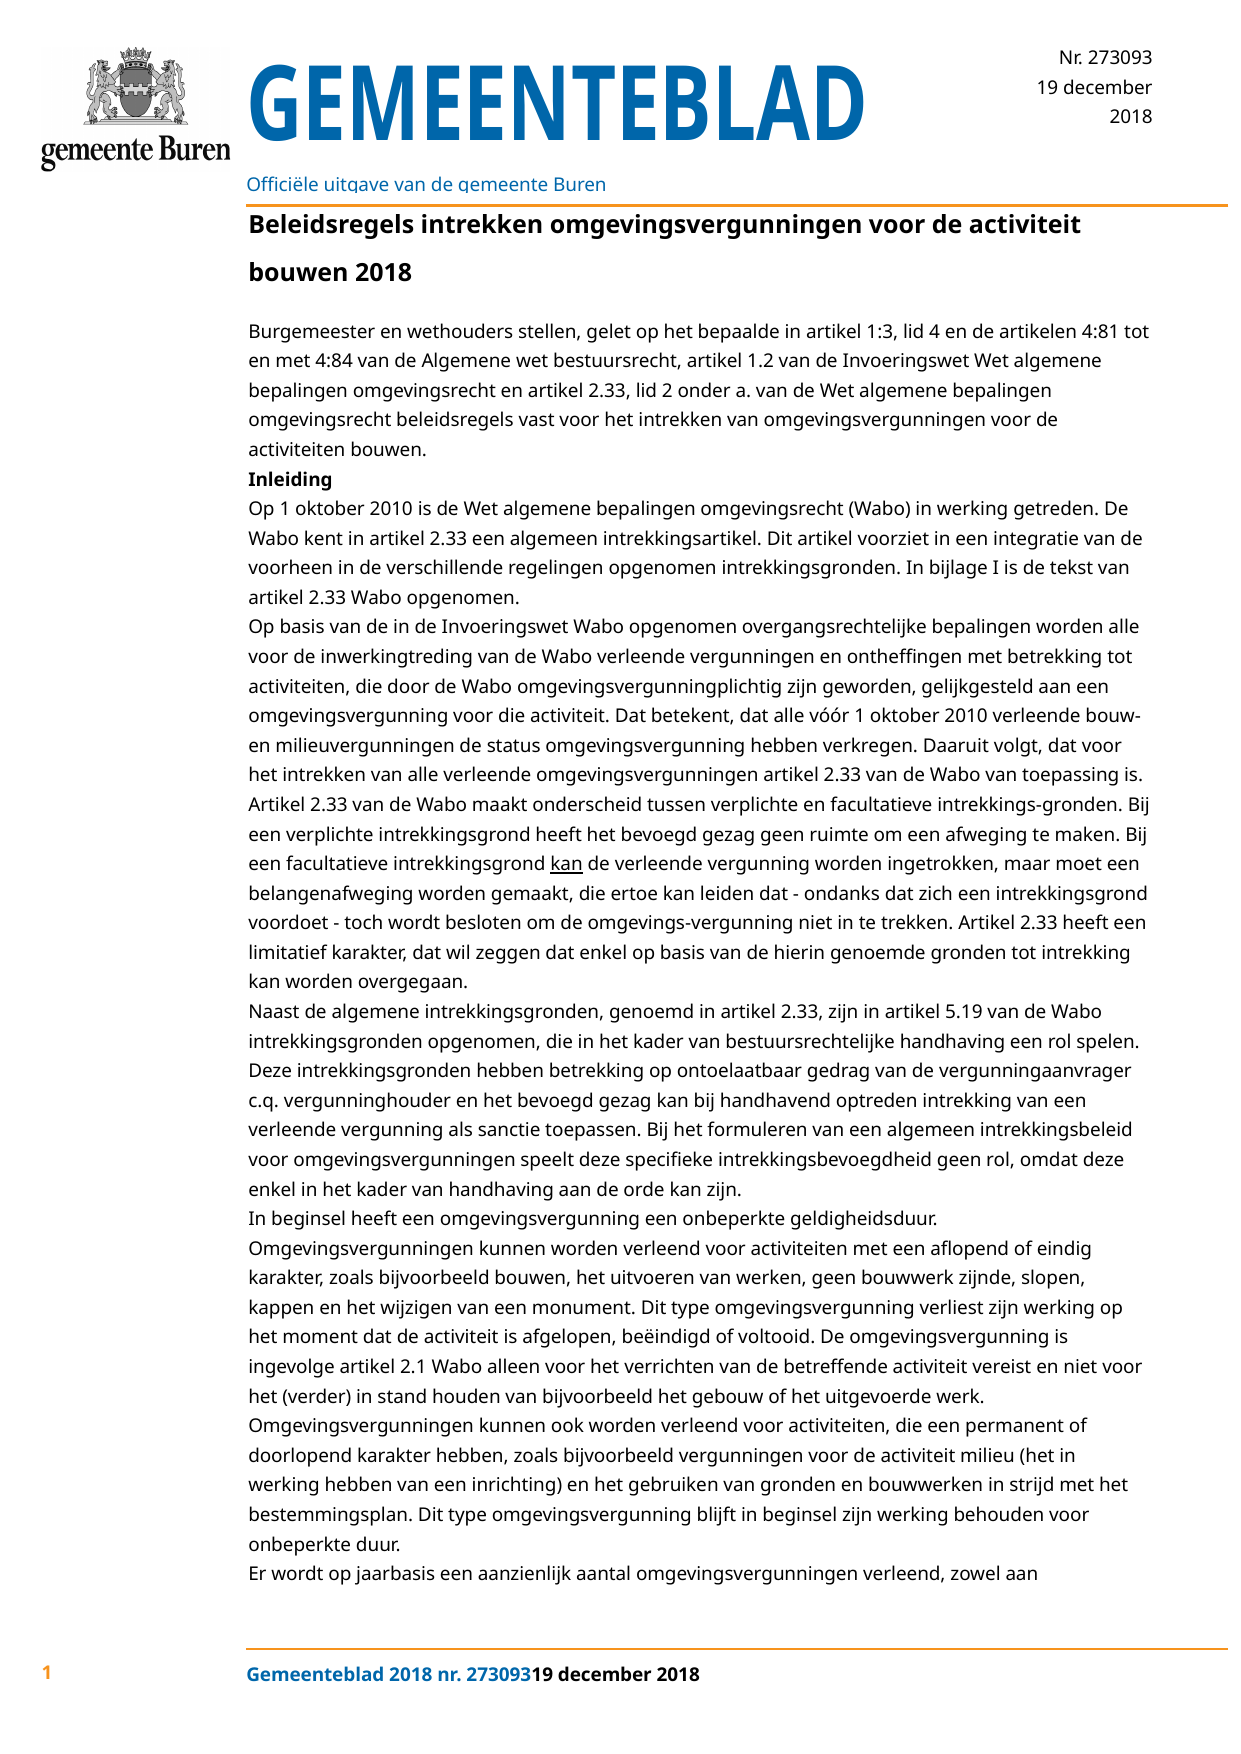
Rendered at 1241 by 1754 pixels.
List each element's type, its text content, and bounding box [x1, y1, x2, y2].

text Op 1 oktober 2010 is de Wet algemene bepalingen omgevingsrecht (Wabo) in werking getreden. De Wabo kent in artikel 2.33 een algemeen intrekkingsartikel. Dit artikel voorziet in een integratie van de voorheen in de verschillende regelingen opgenomen intrekkingsgronden. In bijlage I is de tekst van artikel 2.33 Wabo opgenomen. [248, 495, 1152, 610]
text Op basis van de in de Invoeringswet Wabo opgenomen overgangsrechtelijke bepalingen worden alle voor de inwerkingtreding van de Wabo verleende vergunningen en ontheffingen met betrekking tot activiteiten, die door de Wabo omgevingsvergunningplichtig zijn geworden, gelijkgesteld aan een omgevingsvergunning voor die activiteit. Dat betekent, dat alle vóór 1 oktober 2010 verleende bouw- en milieuvergunningen de status omgevingsvergunning hebben verkregen. Daaruit volgt, dat voor het intrekken van alle verleende omgevingsvergunningen artikel 2.33 van de Wabo van toepassing is. [248, 614, 1152, 787]
text Er wordt op jaarbasis een aanzienlijk aantal omgevingsvergunningen verleend, zowel aan [248, 1560, 1152, 1586]
text Burgemeester en wethouders stellen, gelet op het bepaalde in artikel 1:3, lid 4 en de artikelen 4:81 tot en met 4:84 van de Algemene wet bestuursrecht, artikel 1.2 van de Invoeringswet Wet algemene bepalingen omgevingsrecht en artikel 2.33, lid 2 onder a. van de Wet algemene bepalingen omgevingsrecht beleidsregels vast voor het intrekken van omgevingsvergunningen voor de activiteiten bouwen. [248, 318, 1152, 462]
text In beginsel heeft een omgevingsvergunning een onbeperkte geldigheidsduur. Omgevingsvergunningen kunnen worden verleend voor activiteiten met een aflopend of eindig karakter, zoals bijvoorbeeld bouwen, het uitvoeren van werken, geen bouwwerk zijnde, slopen, kappen en het wijzigen van een monument. Dit type omgevingsvergunning verliest zijn werking op het moment dat de activiteit is afgelopen, beëindigd of voltooid. De omgevingsvergunning is ingevolge artikel 2.1 Wabo alleen voor het verrichten van de betreffende activiteit vereist en niet voor het (verder) in stand houden van bijvoorbeeld het gebouw of het uitgevoerde werk. Omgevingsvergunningen kunnen ook worden verleend voor activiteiten, die een permanent of doorlopend karakter hebben, zoals bijvoorbeeld vergunningen voor de activiteit milieu (het in werking hebben van een inrichting) en het gebruiken van gronden en bouwwerken in strijd met het bestemmingsplan. Dit type omgevingsvergunning blijft in beginsel zijn werking behouden voor onbeperkte duur. [248, 1205, 1152, 1557]
text Artikel 2.33 van de Wabo maakt onderscheid tussen verplichte en facultatieve intrekkings-gronden. Bij een verplichte intrekkingsgrond heeft het bevoegd gezag geen ruimte om een afweging te maken. Bij een facultatieve intrekkingsgrond kan de verleende vergunning worden ingetrokken, maar moet een belangenafweging worden gemaakt, die ertoe kan leiden dat - ondanks dat zich een intrekkingsgrond voordoet - toch wordt besloten om de omgevings-vergunning niet in te trekken. Artikel 2.33 heeft een limitatief karakter, dat wil zeggen dat enkel op basis van de hierin genoemde gronden tot intrekking kan worden overgegaan. [248, 791, 1152, 994]
text Beleidsregels intrekken omgevingsvergunningen voor de activiteit bouwen 2018 [248, 207, 1152, 288]
text Inleiding [248, 466, 1152, 492]
text Naast de algemene intrekkingsgronden, genoemd in artikel 2.33, zijn in artikel 5.19 van de Wabo intrekkingsgronden opgenomen, die in het kader van bestuursrechtelijke handhaving een rol spelen. Deze intrekkingsgronden hebben betrekking op ontoelaatbaar gedrag van de vergunningaanvrager c.q. vergunninghouder en het bevoegd gezag kan bij handhavend optreden intrekking van een verleende vergunning als sanctie toepassen. Bij het formuleren van een algemeen intrekkingsbeleid voor omgevingsvergunningen speelt deze specifieke intrekkingsbevoegdheid geen rol, omdat deze enkel in het kader van handhaving aan de orde kan zijn. [248, 998, 1152, 1202]
picture [41, 47, 231, 172]
